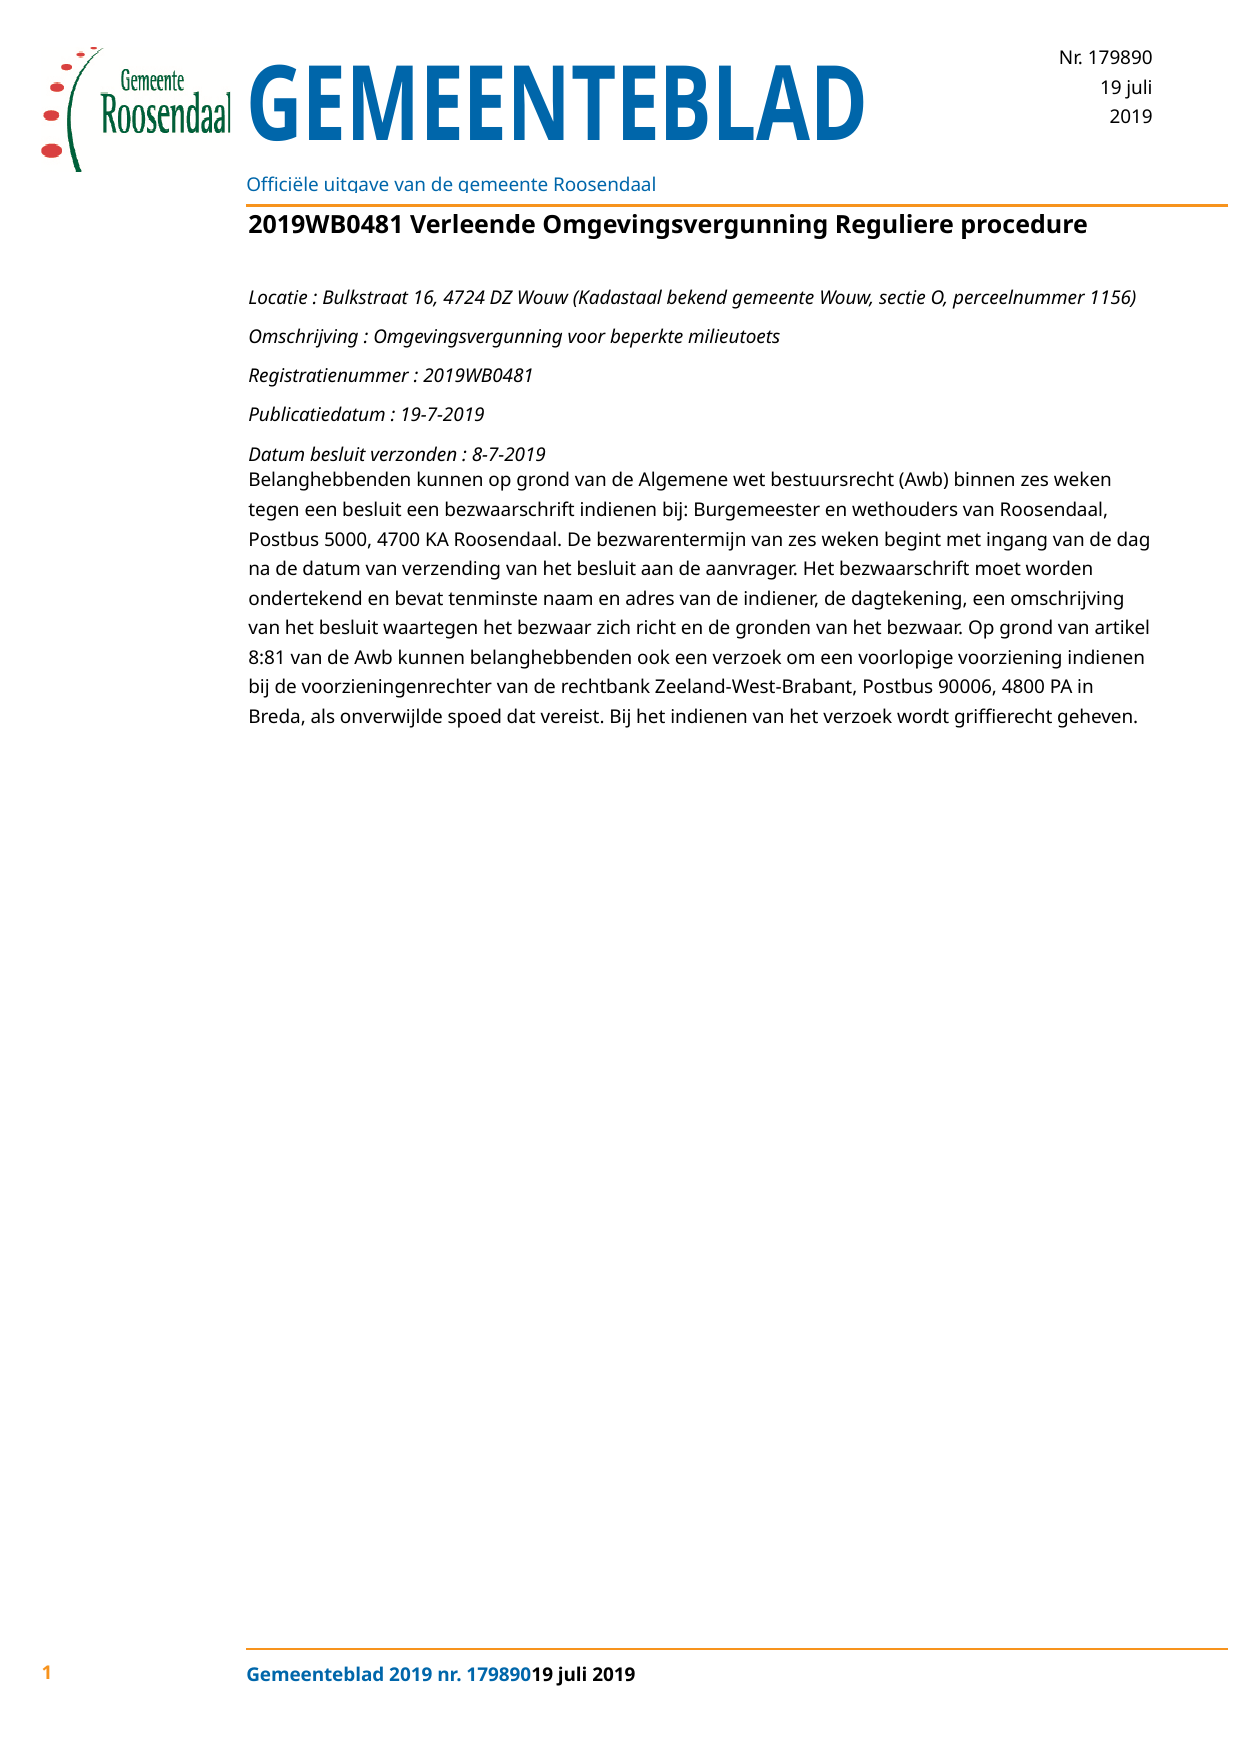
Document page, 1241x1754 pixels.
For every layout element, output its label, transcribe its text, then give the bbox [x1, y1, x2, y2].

text Belanghebbenden kunnen op grond van de Algemene wet bestuursrecht (Awb) binnen zes weken tegen een besluit een bezwaarschrift indienen bij: Burgemeester en wethouders van Roosendaal, Postbus 5000, 4700 KA Roosendaal. De bezwarentermijn van zes weken begint met ingang van de dag na de datum van verzending van het besluit aan de aanvrager. Het bezwaarschrift moet worden ondertekend en bevat tenminste naam en adres van de indiener, de dagtekening, een omschrijving van het besluit waartegen het bezwaar zich richt en de gronden van het bezwaar. Op grond van artikel 8:81 van de Awb kunnen belanghebbenden ook een verzoek om een voorlopige voorziening indienen bij de voorzieningenrechter van de rechtbank Zeeland-West-Brabant, Postbus 90006, 4800 PA in Breda, als onverwijlde spoed dat vereist. Bij het indienen van het verzoek wordt griffierecht geheven. [248, 467, 1152, 729]
text Publicatiedatum : 19-7-2019 [248, 402, 1152, 427]
text Omschrijving : Omgevingsvergunning voor beperkte milieutoets [248, 323, 1152, 349]
picture [41, 47, 231, 172]
text Datum besluit verzonden : 8-7-2019 [248, 441, 1152, 467]
text Registratienummer : 2019WB0481 [248, 362, 1152, 388]
text 2019WB0481 Verleende Omgevingsvergunning Reguliere procedure [248, 207, 1152, 241]
text Locatie : Bulkstraat 16, 4724 DZ Wouw (Kadastaal bekend gemeente Wouw, sectie O, perceelnummer 1156) [248, 284, 1152, 309]
